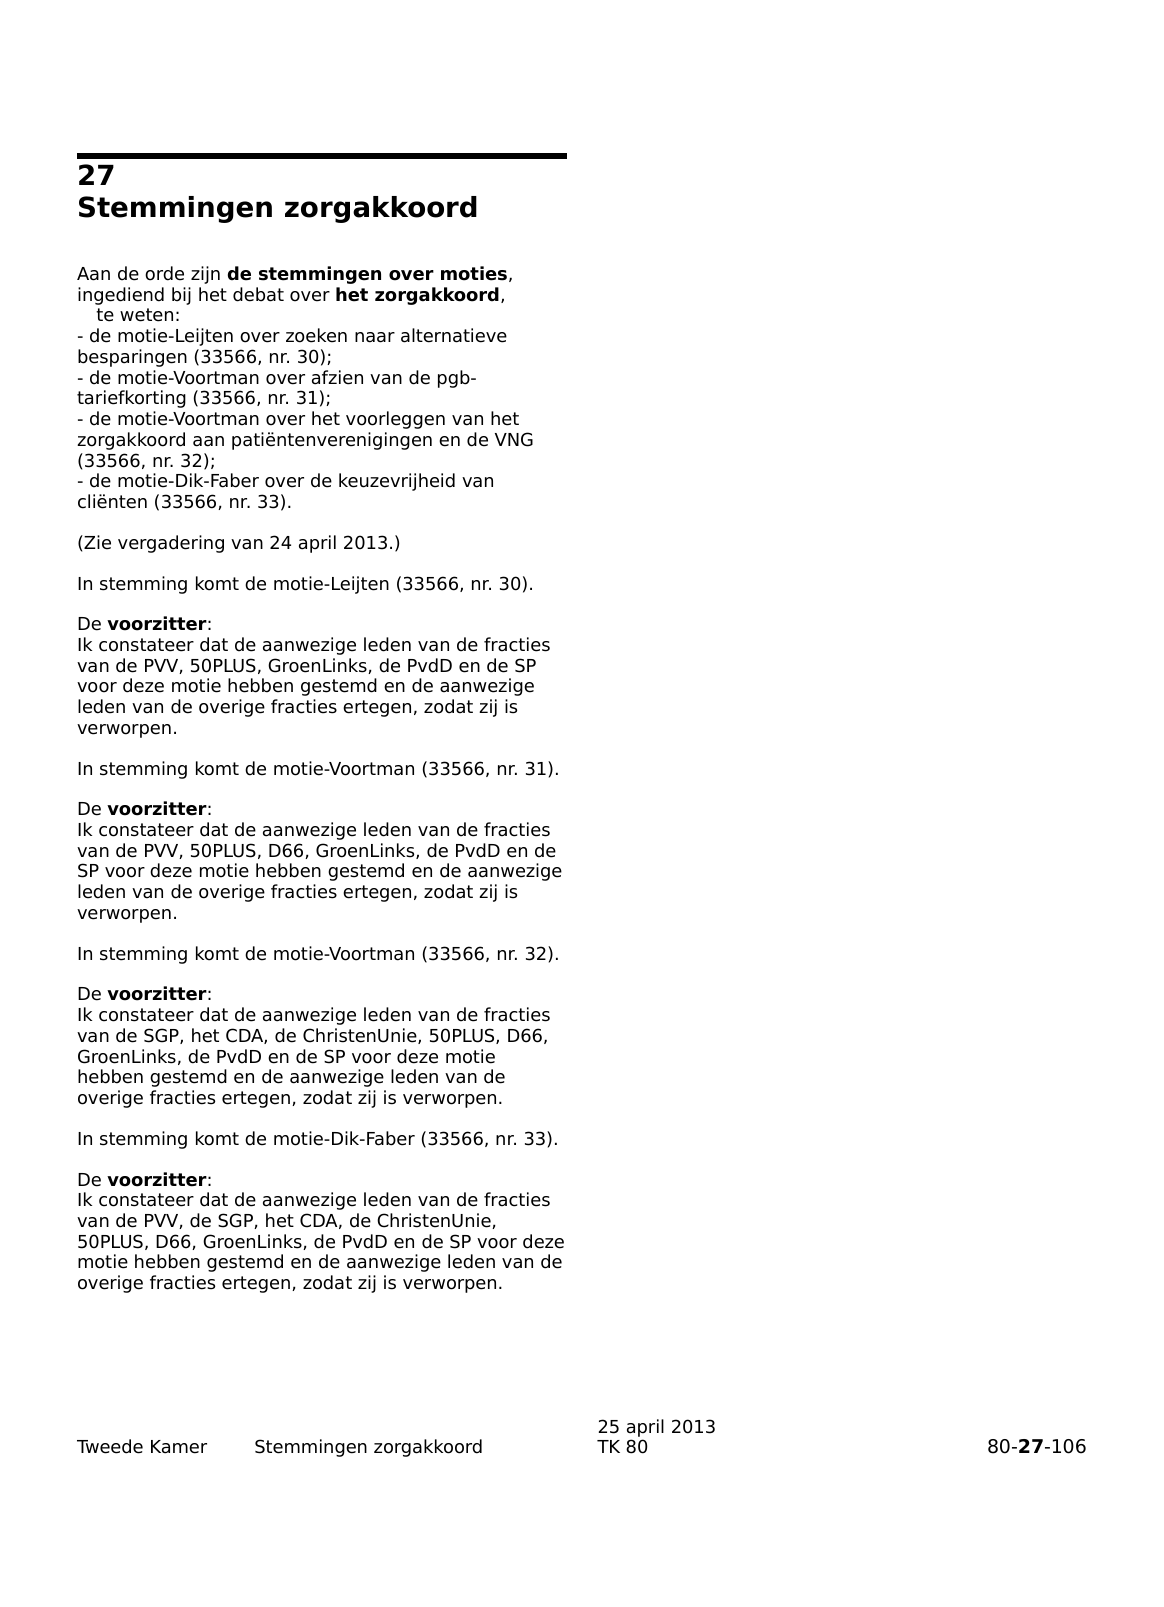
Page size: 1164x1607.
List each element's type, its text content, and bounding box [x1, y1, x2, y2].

text In stemming komt de motie-Dik-Faber (33566, nr. 33). [77, 1129, 567, 1149]
text Ik constateer dat de aanwezige leden van de fracties van de SGP, het CDA, de ChristenUnie, 50PLUS, D66, GroenLinks, de PvdD en de SP voor deze motie hebben gestemd en de aanwezige leden van de overige fracties ertegen, zodat zij is verworpen. [77, 1005, 567, 1109]
text Ik constateer dat de aanwezige leden van de fracties van de PVV, de SGP, het CDA, de ChristenUnie, 50PLUS, D66, GroenLinks, de PvdD en de SP voor deze motie hebben gestemd en de aanwezige leden van de overige fracties ertegen, zodat zij is verworpen. [77, 1190, 567, 1294]
text De voorzitter: [77, 799, 567, 820]
text Aan de orde zijn de stemmingen over moties, ingediend bij het debat over het zorgakkoord, [77, 264, 567, 305]
text In stemming komt de motie-Voortman (33566, nr. 31). [77, 758, 567, 779]
text te weten: [77, 305, 567, 326]
text De voorzitter: [77, 1169, 567, 1190]
text Ik constateer dat de aanwezige leden van de fracties van de PVV, 50PLUS, GroenLinks, de PvdD en de SP voor deze motie hebben gestemd en de aanwezige leden van de overige fracties ertegen, zodat zij is verworpen. [77, 635, 567, 738]
text In stemming komt de motie-Leijten (33566, nr. 30). [77, 573, 567, 594]
text - de motie-Voortman over het voorleggen van het zorgakkoord aan patiëntenverenigingen en de VNG (33566, nr. 32); [77, 409, 567, 471]
text (Zie vergadering van 24 april 2013.) [77, 533, 567, 553]
text Ik constateer dat de aanwezige leden van de fracties van de PVV, 50PLUS, D66, GroenLinks, de PvdD en de SP voor deze motie hebben gestemd en de aanwezige leden van de overige fracties ertegen, zodat zij is verworpen. [77, 820, 567, 923]
text - de motie-Dik-Faber over de keuzevrijheid van cliënten (33566, nr. 33). [77, 471, 567, 513]
text De voorzitter: [77, 614, 567, 635]
text - de motie-Voortman over afzien van de pgb-tariefkorting (33566, nr. 31); [77, 367, 567, 409]
text - de motie-Leijten over zoeken naar alternatieve besparingen (33566, nr. 30); [77, 326, 567, 367]
text In stemming komt de motie-Voortman (33566, nr. 32). [77, 943, 567, 964]
text De voorzitter: [77, 984, 567, 1005]
title 27 Stemmingen zorgakkoord [77, 159, 567, 224]
